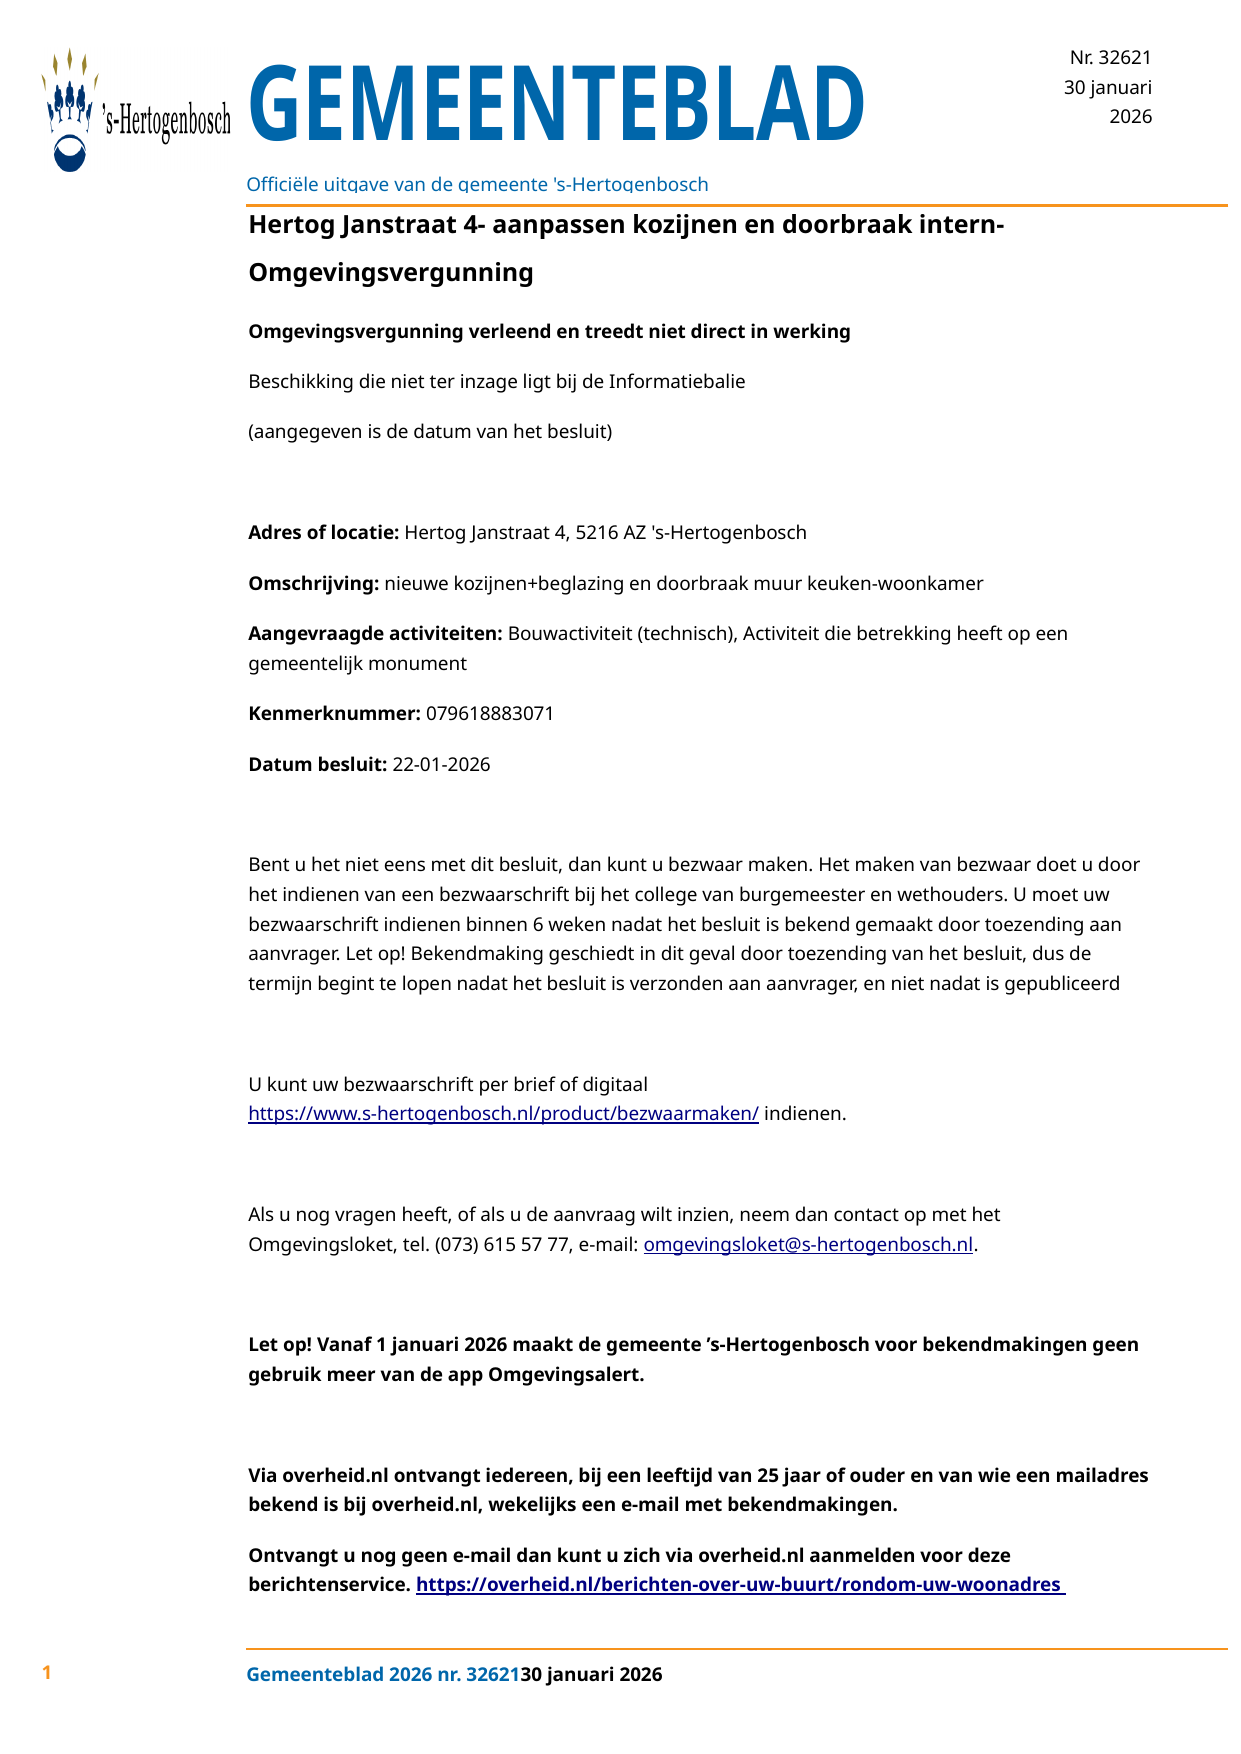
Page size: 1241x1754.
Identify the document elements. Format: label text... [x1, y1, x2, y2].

text U kunt uw bezwaarschrift per brief of digitaal https://www.s-hertogenbosch.nl/product/bezwaarmaken/ indienen. [248, 1071, 1152, 1126]
text Omschrijving: nieuwe kozijnen+beglazing en doorbraak muur keuken-woonkamer [248, 570, 1152, 596]
text Aangevraagde activiteiten: Bouwactiviteit (technisch), Activiteit die betrekking heeft op een gemeentelijk monument [248, 620, 1152, 676]
text Kenmerknummer: 079618883071 [248, 700, 1152, 726]
text (aangegeven is de datum van het besluit) [248, 419, 1152, 444]
text Datum besluit: 22-01-2026 [248, 751, 1152, 777]
text Via overheid.nl ontvangt iedereen, bij een leeftijd van 25 jaar of ouder en van wie een mailadres bekend is bij overheid.nl, wekelijks een e-mail met bekendmakingen. [248, 1462, 1152, 1517]
text Als u nog vragen heeft, of als u de aanvraag wilt inzien, neem dan contact op met het Omgevingsloket, tel. (073) 615 57 77, e-mail: omgevingsloket@s-hertogenbosch.nl. [248, 1201, 1152, 1257]
text Beschikking die niet ter inzage ligt bij de Informatiebalie [248, 368, 1152, 394]
text Hertog Janstraat 4- aanpassen kozijnen en doorbraak intern-Omgevingsvergunning [248, 207, 1152, 288]
text Omgevingsvergunning verleend en treedt niet direct in werking [248, 318, 1152, 344]
text Ontvangt u nog geen e-mail dan kunt u zich via overheid.nl aanmelden voor deze berichtenservice. https://overheid.nl/berichten-over-uw-buurt/rondom-uw-woonadres [248, 1542, 1152, 1597]
picture [41, 47, 231, 172]
text Let op! Vanaf 1 januari 2026 maakt de gemeente ’s-Hertogenbosch voor bekendmakingen geen gebruik meer van de app Omgevingsalert. [248, 1332, 1152, 1387]
text Bent u het niet eens met dit besluit, dan kunt u bezwaar maken. Het maken van bezwaar doet u door het indienen van een bezwaarschrift bij het college van burgemeester en wethouders. U moet uw bezwaarschrift indienen binnen 6 weken nadat het besluit is bekend gemaakt door toezending aan aanvrager. Let op! Bekendmaking geschiedt in dit geval door toezending van het besluit, dus de termijn begint te lopen nadat het besluit is verzonden aan aanvrager, en niet nadat is gepubliceerd [248, 852, 1152, 996]
text Adres of locatie: Hertog Janstraat 4, 5216 AZ 's-Hertogenbosch [248, 519, 1152, 545]
